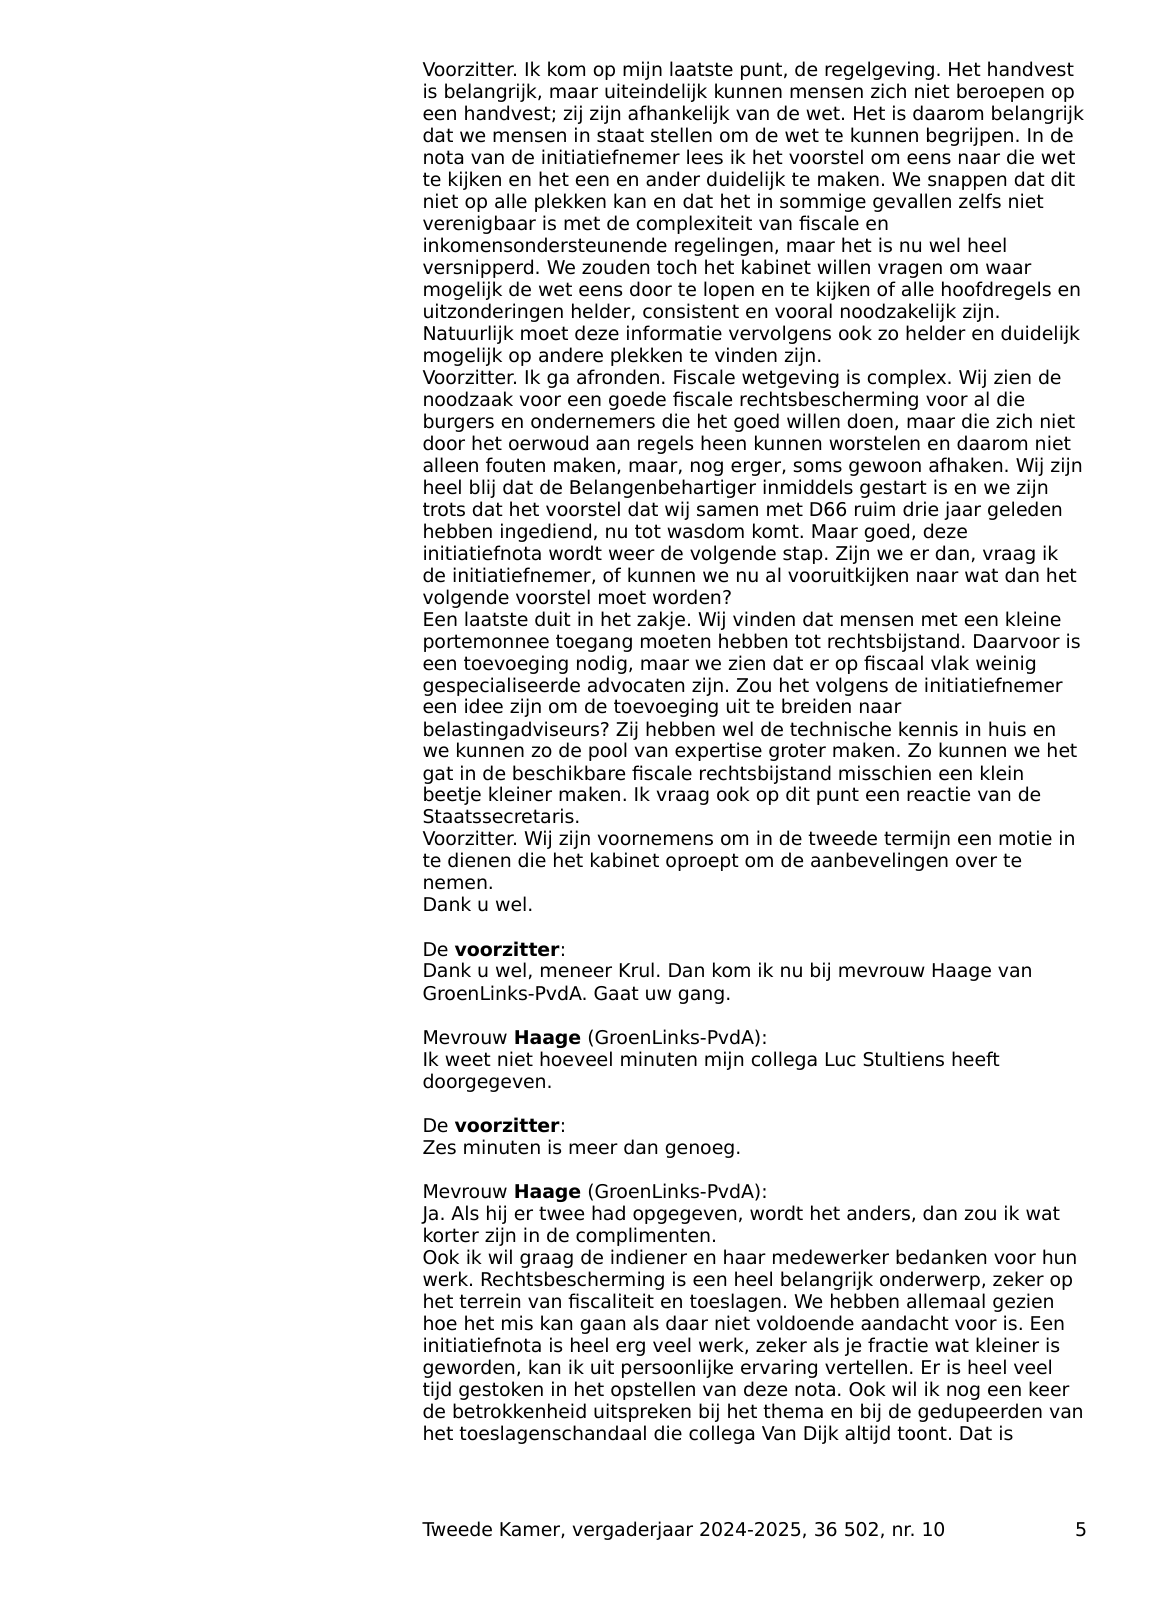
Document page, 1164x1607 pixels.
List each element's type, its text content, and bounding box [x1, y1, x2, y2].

text Voorzitter. Ik kom op mijn laatste punt, de regelgeving. Het handvest is belangrijk, maar uiteindelijk kunnen mensen zich niet beroepen op een handvest; zij zijn afhankelijk van de wet. Het is daarom belangrijk dat we mensen in staat stellen om de wet te kunnen begrijpen. In de nota van de initiatiefnemer lees ik het voorstel om eens naar die wet te kijken en het een en ander duidelijk te maken. We snappen dat dit niet op alle plekken kan en dat het in sommige gevallen zelfs niet verenigbaar is met de complexiteit van fiscale en inkomensondersteunende regelingen, maar het is nu wel heel versnipperd. We zouden toch het kabinet willen vragen om waar mogelijk de wet eens door te lopen en te kijken of alle hoofdregels en uitzonderingen helder, consistent en vooral noodzakelijk zijn. Natuurlijk moet deze informatie vervolgens ook zo helder en duidelijk mogelijk op andere plekken te vinden zijn. [422, 59, 1087, 367]
text Mevrouw Haage (GroenLinks-PvdA): [422, 1027, 1087, 1048]
text De voorzitter: [422, 1115, 1087, 1137]
text Een laatste duit in het zakje. Wij vinden dat mensen met een kleine portemonnee toegang moeten hebben tot rechtsbijstand. Daarvoor is een toevoeging nodig, maar we zien dat er op fiscaal vlak weinig gespecialiseerde advocaten zijn. Zou het volgens de initiatiefnemer een idee zijn om de toevoeging uit te breiden naar belastingadviseurs? Zij hebben wel de technische kennis in huis en we kunnen zo de pool van expertise groter maken. Zo kunnen we het gat in de beschikbare fiscale rechtsbijstand misschien een klein beetje kleiner maken. Ik vraag ook op dit punt een reactie van de Staatssecretaris. [422, 608, 1087, 828]
text Dank u wel, meneer Krul. Dan kom ik nu bij mevrouw Haage van GroenLinks-PvdA. Gaat uw gang. [422, 960, 1087, 1004]
text Ook ik wil graag de indiener en haar medewerker bedanken voor hun werk. Rechtsbescherming is een heel belangrijk onderwerp, zeker op het terrein van fiscaliteit en toeslagen. We hebben allemaal gezien hoe het mis kan gaan als daar niet voldoende aandacht voor is. Een initiatiefnota is heel erg veel werk, zeker als je fractie wat kleiner is geworden, kan ik uit persoonlijke ervaring vertellen. Er is heel veel tijd gestoken in het opstellen van deze nota. Ook wil ik nog een keer de betrokkenheid uitspreken bij het thema en bij de gedupeerden van het toeslagenschandaal die collega Van Dijk altijd toont. Dat is [422, 1247, 1087, 1444]
text Ik weet niet hoeveel minuten mijn collega Luc Stultiens heeft doorgegeven. [422, 1048, 1087, 1092]
text De voorzitter: [422, 938, 1087, 960]
text Voorzitter. Ik ga afronden. Fiscale wetgeving is complex. Wij zien de noodzaak voor een goede fiscale rechtsbescherming voor al die burgers en ondernemers die het goed willen doen, maar die zich niet door het oerwoud aan regels heen kunnen worstelen en daarom niet alleen fouten maken, maar, nog erger, soms gewoon afhaken. Wij zijn heel blij dat de Belangenbehartiger inmiddels gestart is en we zijn trots dat het voorstel dat wij samen met D66 ruim drie jaar geleden hebben ingediend, nu tot wasdom komt. Maar goed, deze initiatiefnota wordt weer de volgende stap. Zijn we er dan, vraag ik de initiatiefnemer, of kunnen we nu al vooruitkijken naar wat dan het volgende voorstel moet worden? [422, 367, 1087, 608]
text Mevrouw Haage (GroenLinks-PvdA): [422, 1181, 1087, 1203]
text Dank u wel. [422, 894, 1087, 916]
text Ja. Als hij er twee had opgegeven, wordt het anders, dan zou ik wat korter zijn in de complimenten. [422, 1203, 1087, 1247]
text Zes minuten is meer dan genoeg. [422, 1137, 1087, 1159]
text Voorzitter. Wij zijn voornemens om in de tweede termijn een motie in te dienen die het kabinet oproept om de aanbevelingen over te nemen. [422, 828, 1087, 894]
